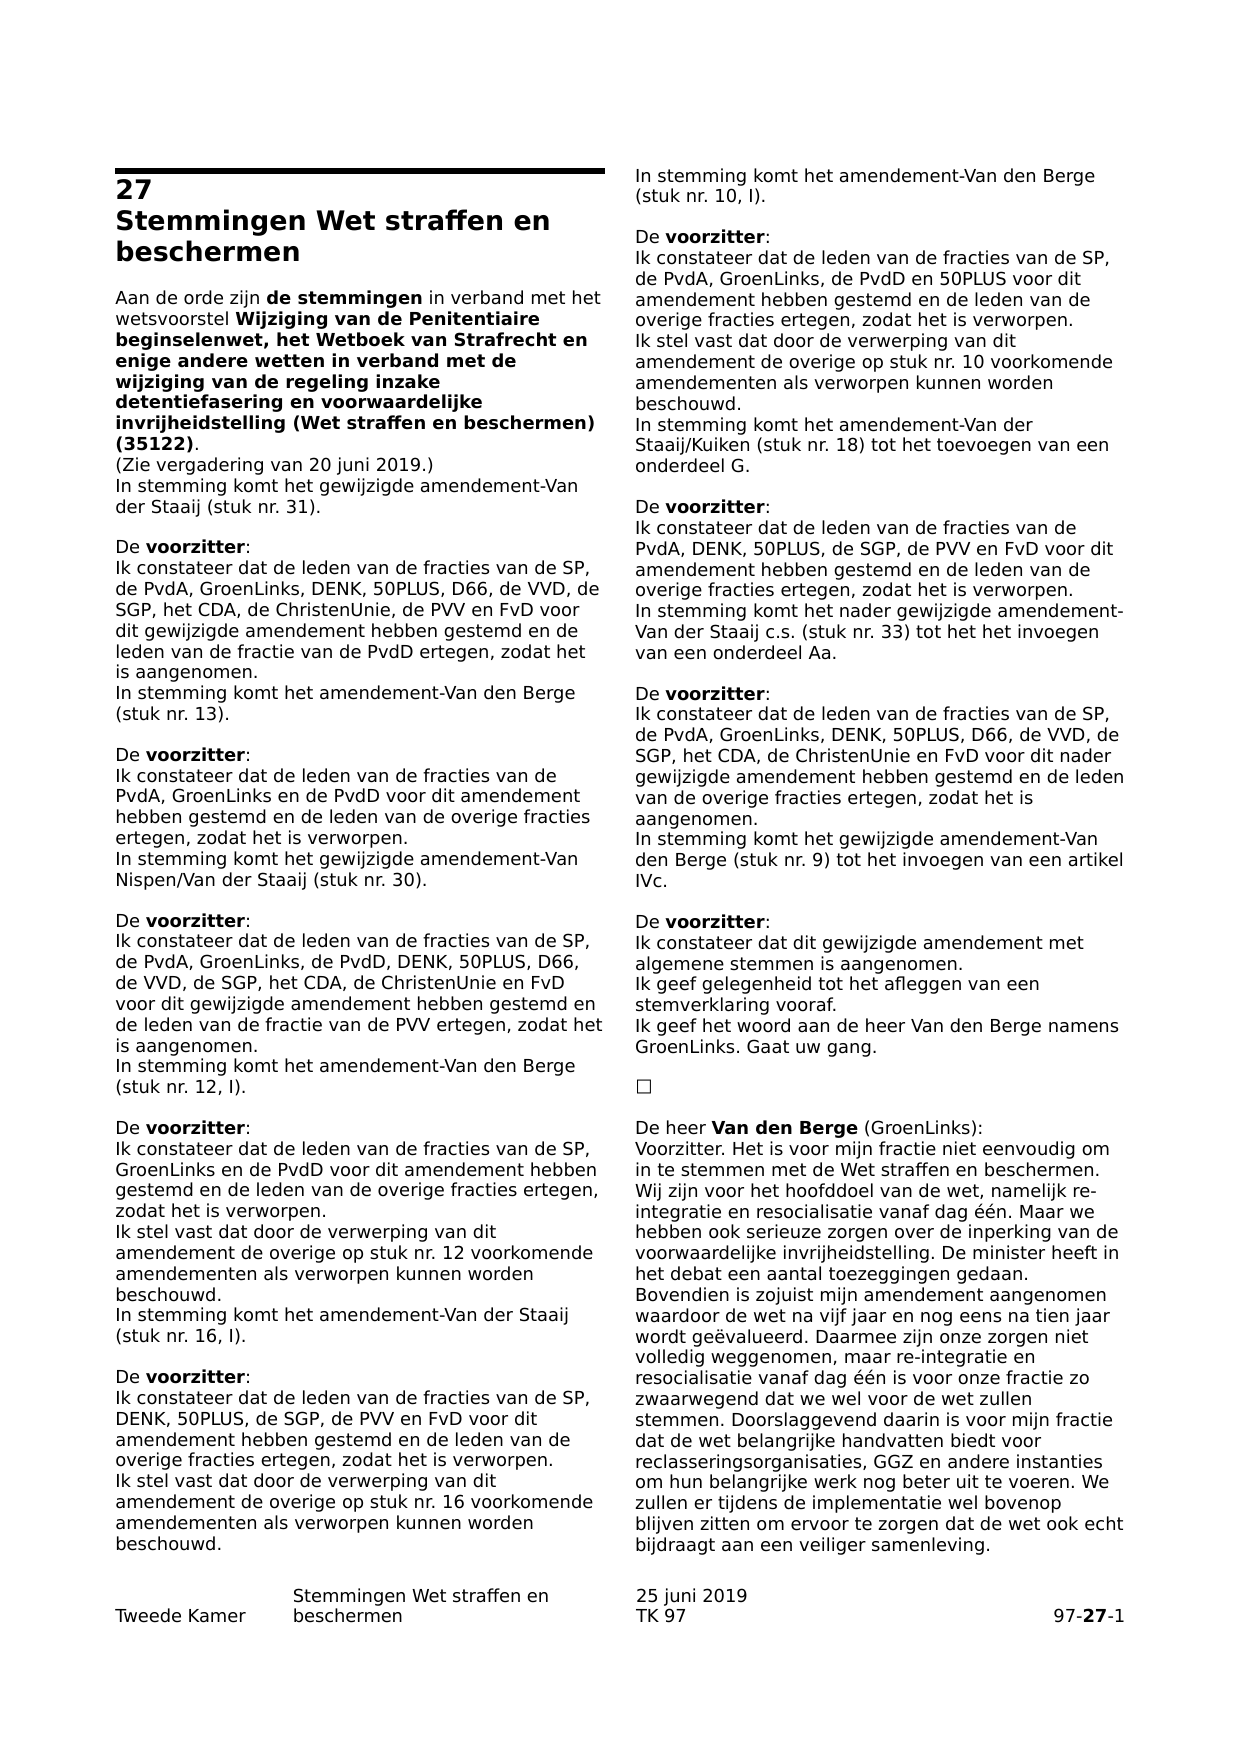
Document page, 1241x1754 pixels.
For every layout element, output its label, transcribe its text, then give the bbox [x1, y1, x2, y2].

text Ik constateer dat de leden van de fracties van de SP, de PvdA, GroenLinks, de PvdD en 50PLUS voor dit amendement hebben gestemd en de leden van de overige fracties ertegen, zodat het is verworpen. [635, 248, 1125, 331]
text De voorzitter: [115, 745, 605, 765]
text Ik constateer dat de leden van de fracties van de SP, GroenLinks en de PvdD voor dit amendement hebben gestemd en de leden van de overige fracties ertegen, zodat het is verworpen. [115, 1138, 605, 1222]
text Ik constateer dat de leden van de fracties van de PvdA, GroenLinks en de PvdD voor dit amendement hebben gestemd en de leden van de overige fracties ertegen, zodat het is verworpen. [115, 765, 605, 849]
text De voorzitter: [635, 227, 1125, 248]
text De voorzitter: [115, 910, 605, 931]
text Ik constateer dat de leden van de fracties van de SP, de PvdA, GroenLinks, de PvdD, DENK, 50PLUS, D66, de VVD, de SGP, het CDA, de ChristenUnie en FvD voor dit gewijzigde amendement hebben gestemd en de leden van de fractie van de PVV ertegen, zodat het is aangenomen. [115, 931, 605, 1056]
text In stemming komt het gewijzigde amendement-Van Nispen/Van der Staaij (stuk nr. 30). [115, 849, 605, 890]
text Ik constateer dat de leden van de fracties van de SP, DENK, 50PLUS, de SGP, de PVV en FvD voor dit amendement hebben gestemd en de leden van de overige fracties ertegen, zodat het is verworpen. [115, 1388, 605, 1471]
text In stemming komt het amendement-Van der Staaij (stuk nr. 16, I). [115, 1305, 605, 1347]
text De voorzitter: [635, 683, 1125, 704]
text In stemming komt het amendement-Van den Berge (stuk nr. 13). [115, 683, 605, 725]
text Ik stel vast dat door de verwerping van dit amendement de overige op stuk nr. 16 voorkomende amendementen als verworpen kunnen worden beschouwd. [115, 1471, 605, 1554]
text De voorzitter: [635, 497, 1125, 518]
text De voorzitter: [115, 537, 605, 558]
text In stemming komt het amendement-Van den Berge (stuk nr. 10, I). [635, 165, 1125, 207]
text Ik stel vast dat door de verwerping van dit amendement de overige op stuk nr. 10 voorkomende amendementen als verworpen kunnen worden beschouwd. [635, 331, 1125, 414]
text Ik constateer dat dit gewijzigde amendement met algemene stemmen is aangenomen. [635, 932, 1125, 974]
text Ik constateer dat de leden van de fracties van de SP, de PvdA, GroenLinks, DENK, 50PLUS, D66, de VVD, de SGP, het CDA, de ChristenUnie en FvD voor dit nader gewijzigde amendement hebben gestemd en de leden van de overige fracties ertegen, zodat het is aangenomen. [635, 704, 1125, 829]
text Ik constateer dat de leden van de fracties van de SP, de PvdA, GroenLinks, DENK, 50PLUS, D66, de VVD, de SGP, het CDA, de ChristenUnie, de PVV en FvD voor dit gewijzigde amendement hebben gestemd en de leden van de fractie van de PvdD ertegen, zodat het is aangenomen. [115, 558, 605, 683]
text In stemming komt het gewijzigde amendement-Van den Berge (stuk nr. 9) tot het invoegen van een artikel IVc. [635, 829, 1125, 892]
text In stemming komt het amendement-Van der Staaij/Kuiken (stuk nr. 18) tot het toevoegen van een onderdeel G. [635, 414, 1125, 477]
text Ik geef het woord aan de heer Van den Berge namens GroenLinks. Gaat uw gang. [635, 1016, 1125, 1057]
text (Zie vergadering van 20 juni 2019.) [115, 455, 605, 476]
text De heer Van den Berge (GroenLinks): [635, 1118, 1125, 1139]
text Ik stel vast dat door de verwerping van dit amendement de overige op stuk nr. 12 voorkomende amendementen als verworpen kunnen worden beschouwd. [115, 1222, 605, 1305]
text In stemming komt het nader gewijzigde amendement-Van der Staaij c.s. (stuk nr. 33) tot het het invoegen van een onderdeel Aa. [635, 601, 1125, 663]
text De voorzitter: [115, 1118, 605, 1138]
text Ik constateer dat de leden van de fracties van de PvdA, DENK, 50PLUS, de SGP, de PVV en FvD voor dit amendement hebben gestemd en de leden van de overige fracties ertegen, zodat het is verworpen. [635, 518, 1125, 601]
text De voorzitter: [635, 912, 1125, 932]
title 27 Stemmingen Wet straffen en beschermen [115, 174, 605, 268]
text De voorzitter: [115, 1367, 605, 1388]
text ⬜ [635, 1077, 1125, 1098]
text In stemming komt het amendement-Van den Berge (stuk nr. 12, I). [115, 1056, 605, 1098]
text Ik geef gelegenheid tot het afleggen van een stemverklaring vooraf. [635, 974, 1125, 1016]
text Aan de orde zijn de stemmingen in verband met het wetsvoorstel Wijziging van de Penitentiaire beginselenwet, het Wetboek van Strafrecht en enige andere wetten in verband met de wijziging van de regeling inzake detentiefasering en voorwaardelijke invrijheidstelling (Wet straffen en beschermen) (35122). [115, 288, 605, 455]
text In stemming komt het gewijzigde amendement-Van der Staaij (stuk nr. 31). [115, 476, 605, 517]
text Voorzitter. Het is voor mijn fractie niet eenvoudig om in te stemmen met de Wet straffen en beschermen. Wij zijn voor het hoofddoel van de wet, namelijk re-integratie en resocialisatie vanaf dag één. Maar we hebben ook serieuze zorgen over de inperking van de voorwaardelijke invrijheidstelling. De minister heeft in het debat een aantal toezeggingen gedaan. Bovendien is zojuist mijn amendement aangenomen waardoor de wet na vijf jaar en nog eens na tien jaar wordt geëvalueerd. Daarmee zijn onze zorgen niet volledig weggenomen, maar re-integratie en resocialisatie vanaf dag één is voor onze fractie zo zwaarwegend dat we wel voor de wet zullen stemmen. Doorslaggevend daarin is voor mijn fractie dat de wet belangrijke handvatten biedt voor reclasseringsorganisaties, GGZ en andere instanties om hun belangrijke werk nog beter uit te voeren. We zullen er tijdens de implementatie wel bovenop blijven zitten om ervoor te zorgen dat de wet ook echt bijdraagt aan een veiliger samenleving. [635, 1139, 1125, 1556]
